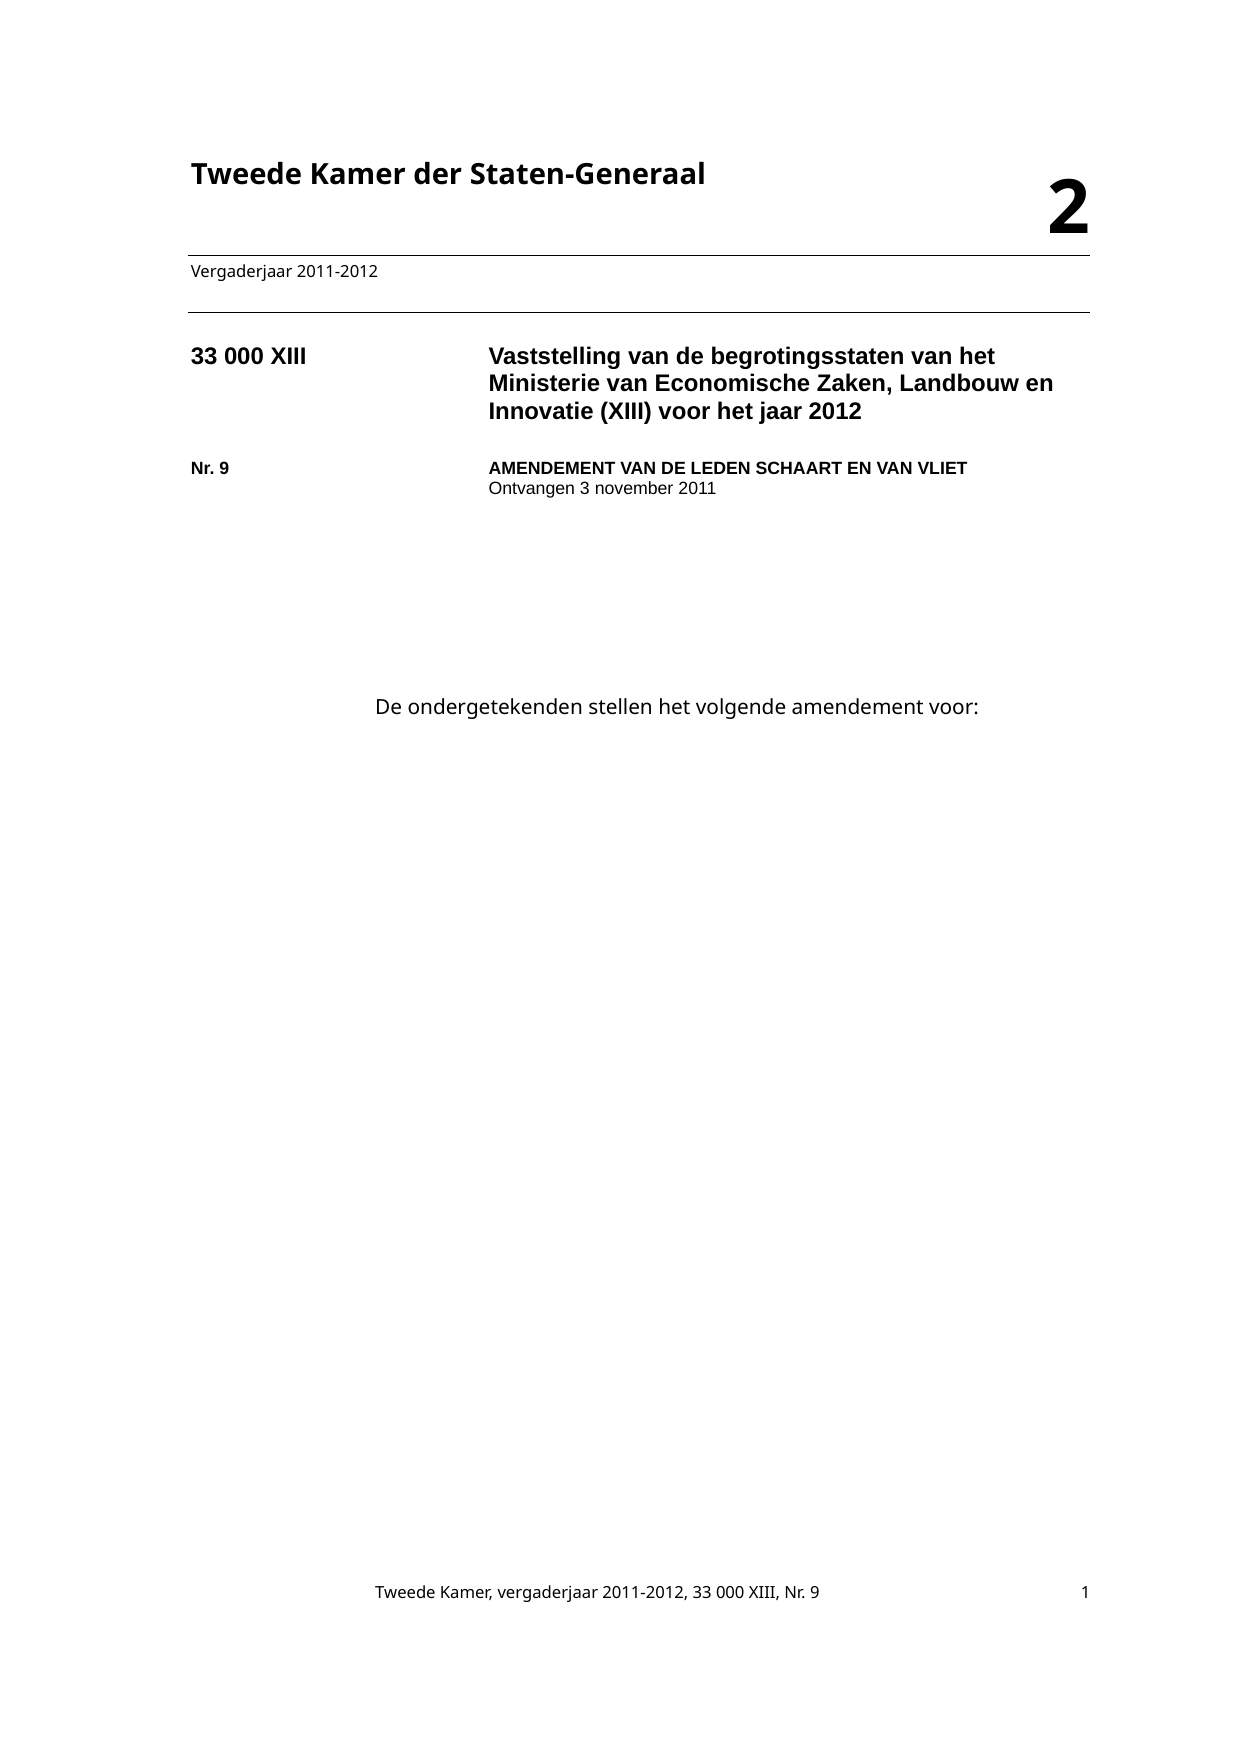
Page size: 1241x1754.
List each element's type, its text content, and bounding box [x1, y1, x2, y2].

table_cell AMENDEMENT VAN DE LEDEN SCHAART EN VAN VLIET Ontvangen 3 november 2011 [485, 455, 1090, 573]
table_cell Vaststelling van de begrotingsstaten van het Ministerie van Economische Zaken, Landbouw en Innovatie (XIII) voor het jaar 2012 [485, 339, 1090, 454]
table_header Tweede Kamer der Staten-Generaal [188, 150, 909, 255]
table_cell [485, 313, 1090, 339]
table_cell [188, 313, 485, 339]
table_cell [485, 256, 1090, 312]
table_cell Vergaderjaar 2011-2012 [188, 256, 485, 312]
table_cell 33 000 XIII [188, 339, 485, 454]
table_header 2 [910, 150, 1090, 255]
table_cell Nr. 9 [188, 455, 485, 573]
text De ondergetekenden stellen het volgende amendement voor: [375, 692, 1090, 721]
